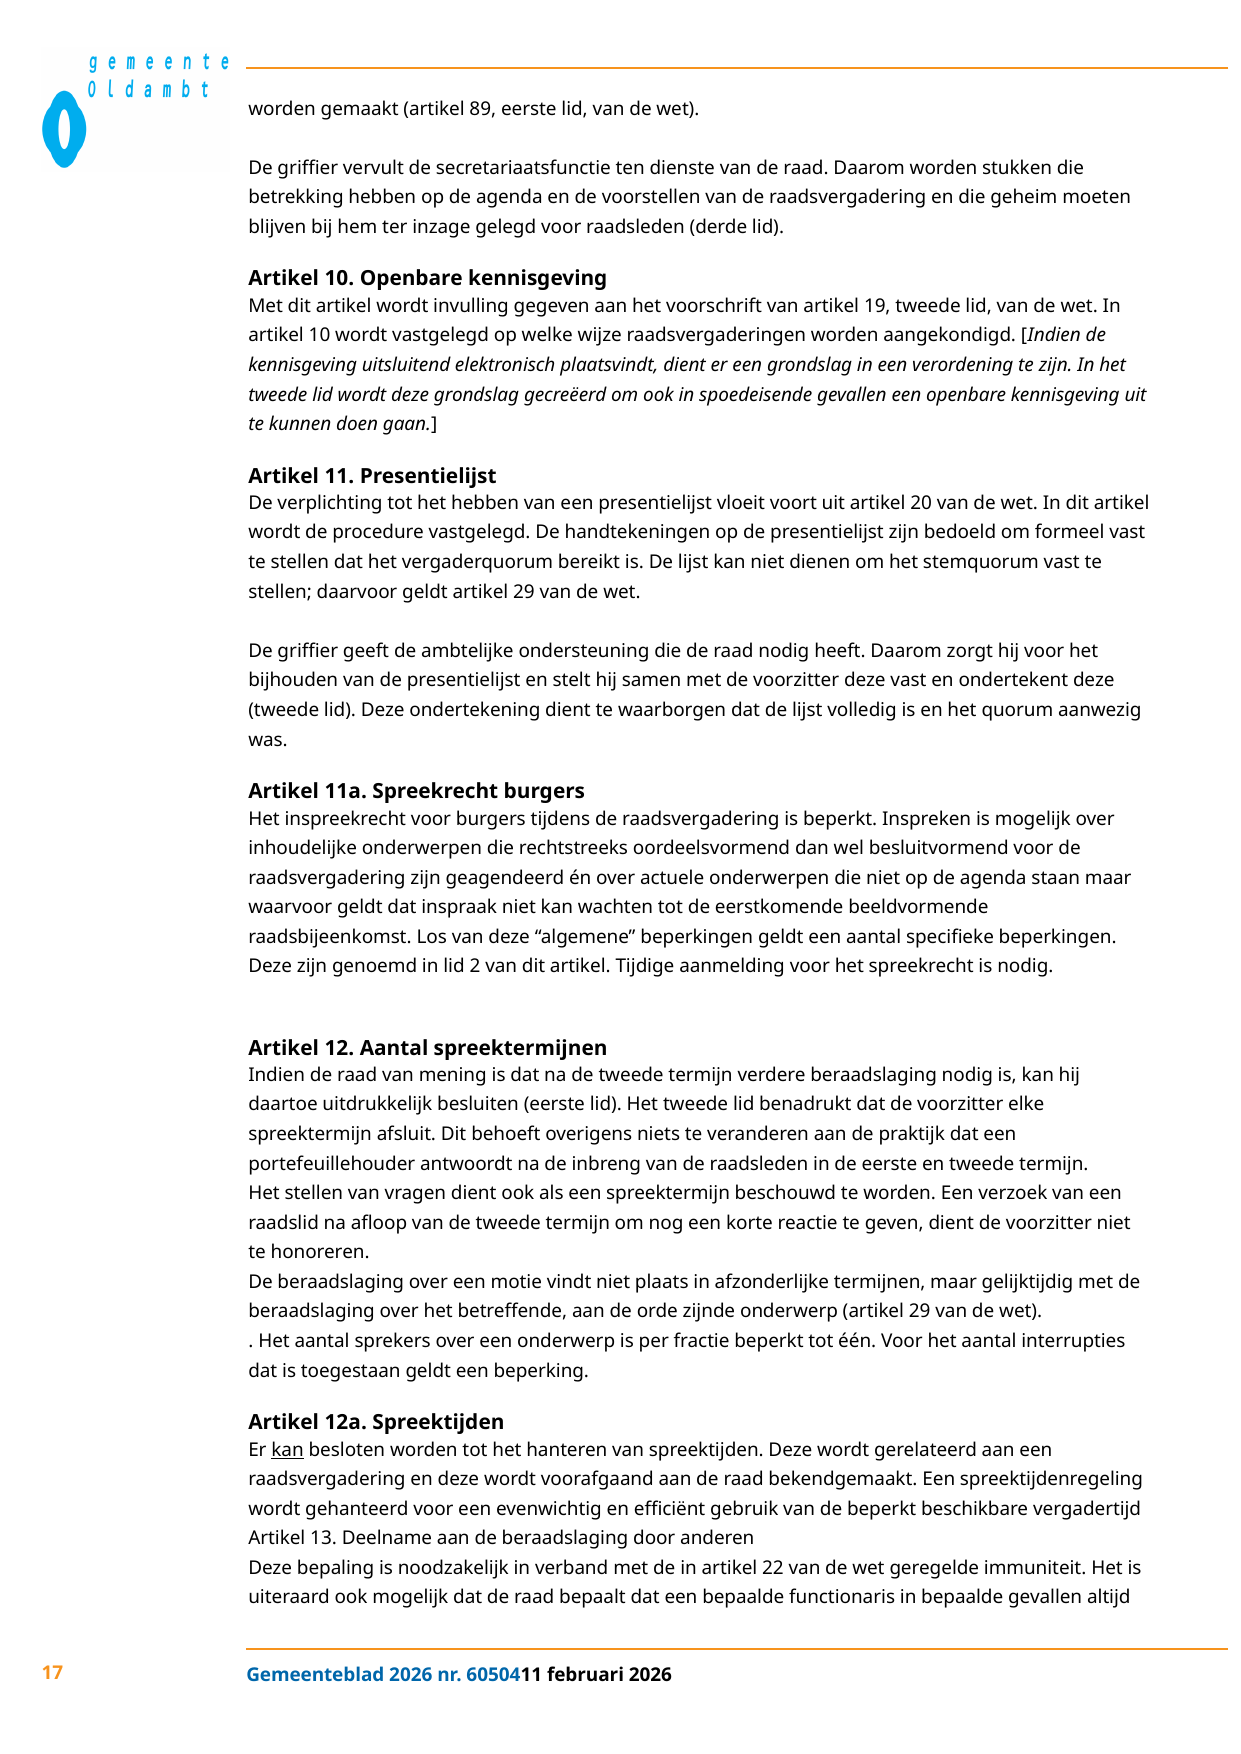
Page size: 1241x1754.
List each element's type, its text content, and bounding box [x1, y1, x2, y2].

text Deze bepaling is noodzakelijk in verband met de in artikel 22 van de wet geregelde immuniteit. Het is uiteraard ook mogelijk dat de raad bepaalt dat een bepaalde functionaris in bepaalde gevallen altijd [248, 1554, 1152, 1609]
text De verplichting tot het hebben van een presentielijst vloeit voort uit artikel 20 van de wet. In dit artikel wordt de procedure vastgelegd. De handtekeningen op de presentielijst zijn bedoeld om formeel vast te stellen dat het vergaderquorum bereikt is. De lijst kan niet dienen om het stemquorum vast te stellen; daarvoor geldt artikel 29 van de wet. [248, 489, 1152, 604]
text Er kan besloten worden tot het hanteren van spreektijden. Deze wordt gerelateerd aan een raadsvergadering en deze wordt voorafgaand aan de raad bekendgemaakt. Een spreektijdenregeling wordt gehanteerd voor een evenwichtig en efficiënt gebruik van de beperkt beschikbare vergadertijd [248, 1436, 1152, 1521]
text Artikel 12a. Spreektijden [248, 1407, 1152, 1436]
picture [41, 47, 231, 172]
text De beraadslaging over een motie vindt niet plaats in afzonderlijke termijnen, maar gelijktijdig met de beraadslaging over het betreffende, aan de orde zijnde onderwerp (artikel 29 van de wet). [248, 1268, 1152, 1323]
text Artikel 10. Openbare kennisgeving [248, 263, 1152, 292]
text Het inspreekrecht voor burgers tijdens de raadsvergadering is beperkt. Inspreken is mogelijk over inhoudelijke onderwerpen die rechtstreeks oordeelsvormend dan wel besluitvormend voor de raadsvergadering zijn geagendeerd én over actuele onderwerpen die niet op de agenda staan maar waarvoor geldt dat inspraak niet kan wachten tot de eerstkomende beeldvormende raadsbijeenkomst. Los van deze “algemene” beperkingen geldt een aantal specifieke beperkingen. Deze zijn genoemd in lid 2 van dit artikel. Tijdige aanmelding voor het spreekrecht is nodig. [248, 805, 1152, 978]
text Artikel 12. Aantal spreektermijnen [248, 1033, 1152, 1061]
text Het stellen van vragen dient ook als een spreektermijn beschouwd te worden. Een verzoek van een raadslid na afloop van de tweede termijn om nog een korte reactie te geven, dient de voorzitter niet te honoreren. [248, 1179, 1152, 1264]
text Met dit artikel wordt invulling gegeven aan het voorschrift van artikel 19, tweede lid, van de wet. In artikel 10 wordt vastgelegd op welke wijze raadsvergaderingen worden aangekondigd. [Indien de kennisgeving uitsluitend elektronisch plaatsvindt, dient er een grondslag in een verordening te zijn. In het tweede lid wordt deze grondslag gecreëerd om ook in spoedeisende gevallen een openbare kennisgeving uit te kunnen doen gaan.] [248, 292, 1152, 436]
text Indien de raad van mening is dat na de tweede termijn verdere beraadslaging nodig is, kan hij daartoe uitdrukkelijk besluiten (eerste lid). Het tweede lid benadrukt dat de voorzitter elke spreektermijn afsluit. Dit behoeft overigens niets te veranderen aan de praktijk dat een portefeuillehouder antwoordt na de inbreng van de raadsleden in de eerste en tweede termijn. [248, 1061, 1152, 1176]
text Artikel 11a. Spreekrecht burgers [248, 776, 1152, 805]
text Artikel 13. Deelname aan de beraadslaging door anderen [248, 1524, 1152, 1550]
text Artikel 11. Presentielijst [248, 461, 1152, 489]
text . Het aantal sprekers over een onderwerp is per fractie beperkt tot één. Voor het aantal interrupties dat is toegestaan geldt een beperking. [248, 1327, 1152, 1383]
text De griffier geeft de ambtelijke ondersteuning die de raad nodig heeft. Daarom zorgt hij voor het bijhouden van de presentielijst en stelt hij samen met de voorzitter deze vast en ondertekent deze (tweede lid). Deze ondertekening dient te waarborgen dat de lijst volledig is en het quorum aanwezig was. [248, 637, 1152, 752]
text De griffier vervult de secretariaatsfunctie ten dienste van de raad. Daarom worden stukken die betrekking hebben op de agenda en de voorstellen van de raadsvergadering en die geheim moeten blijven bij hem ter inzage gelegd voor raadsleden (derde lid). [248, 154, 1152, 239]
text worden gemaakt (artikel 89, eerste lid, van de wet). [248, 95, 1152, 121]
